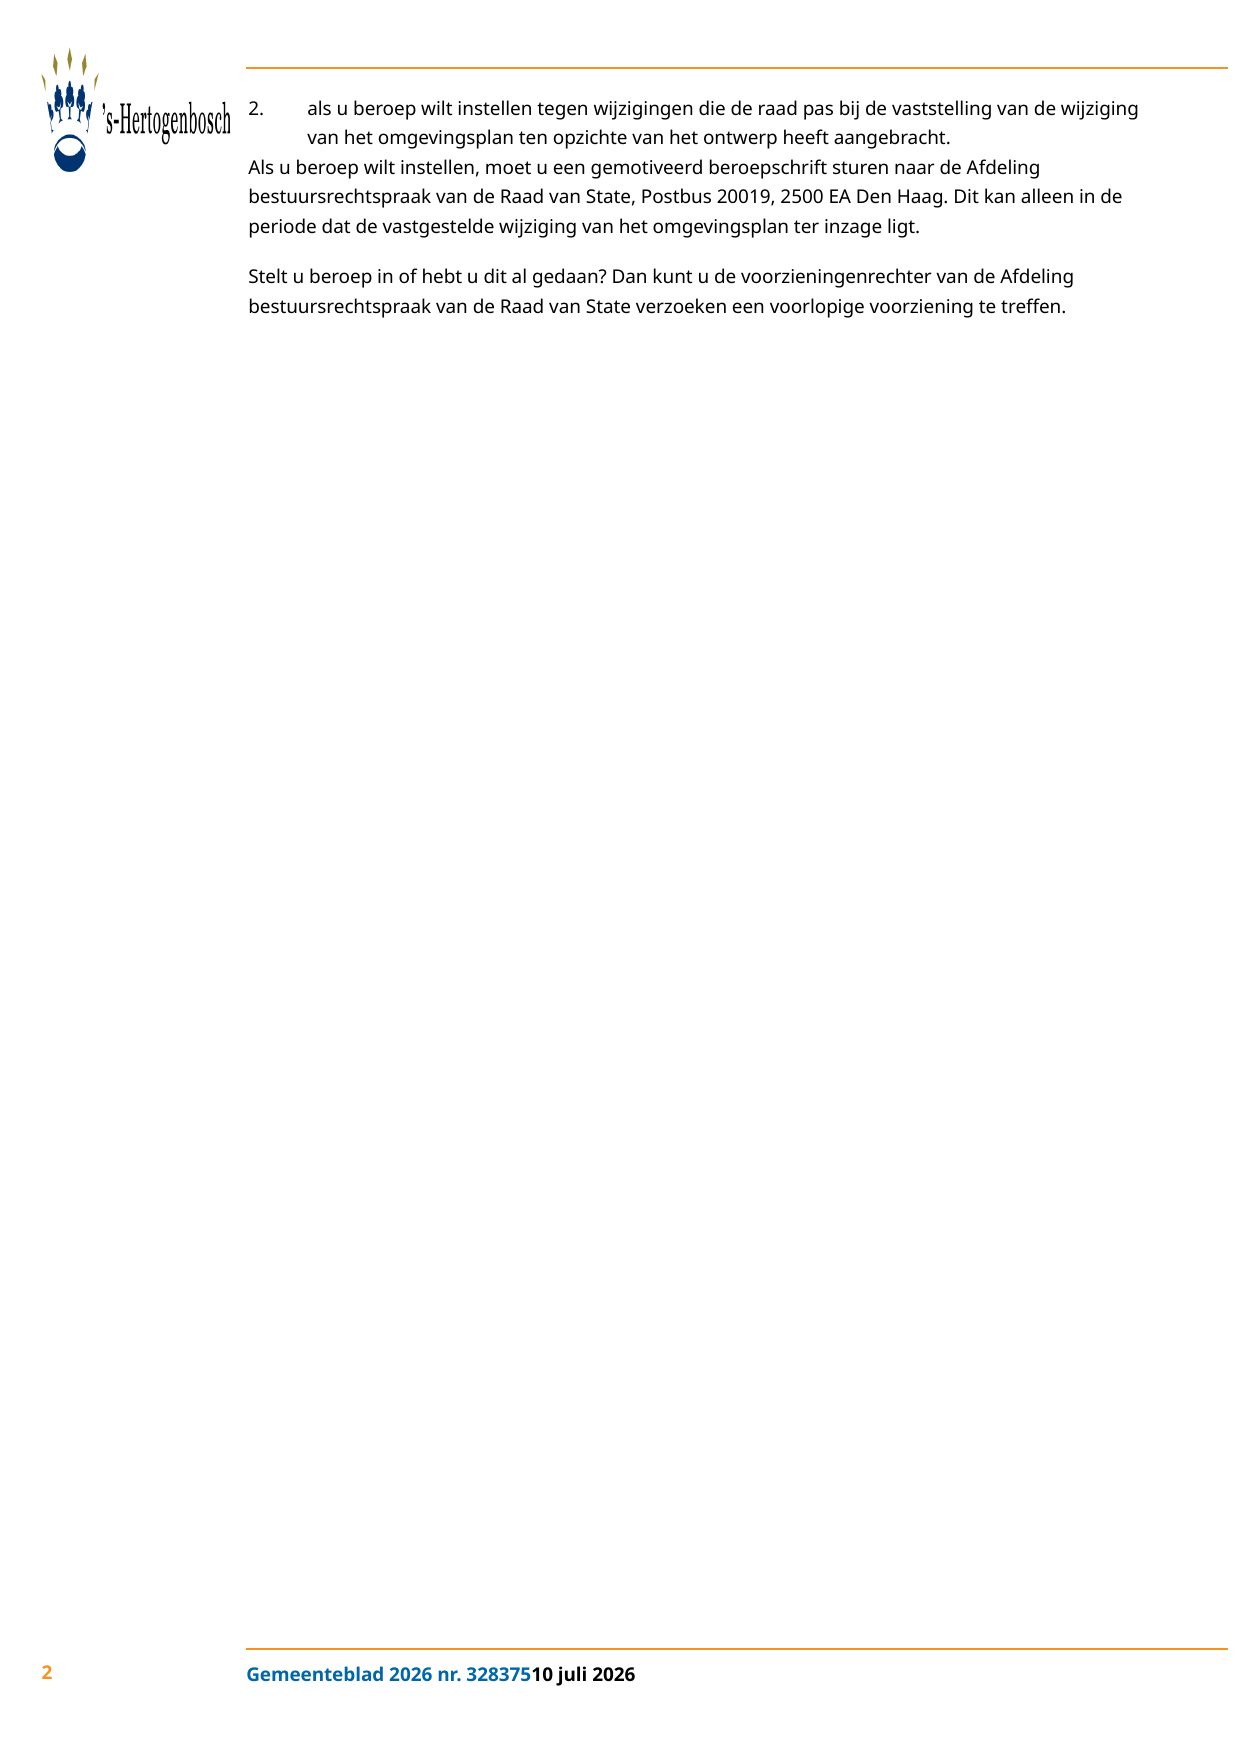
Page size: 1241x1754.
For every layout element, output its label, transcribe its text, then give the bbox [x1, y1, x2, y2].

picture [41, 47, 231, 172]
list als u beroep wilt instellen tegen wijzigingen die de raad pas bij de vaststelling van de wijziging van het omgevingsplan ten opzichte van het ontwerp heeft aangebracht. [248, 95, 1152, 150]
text Als u beroep wilt instellen, moet u een gemotiveerd beroepschrift sturen naar de Afdeling bestuursrechtspraak van de Raad van State, Postbus 20019, 2500 EA Den Haag. Dit kan alleen in de periode dat de vastgestelde wijziging van het omgevingsplan ter inzage ligt. [248, 154, 1152, 239]
text Stelt u beroep in of hebt u dit al gedaan? Dan kunt u de voorzieningenrechter van de Afdeling bestuursrechtspraak van de Raad van State verzoeken een voorlopige voorziening te treffen. [248, 263, 1152, 319]
